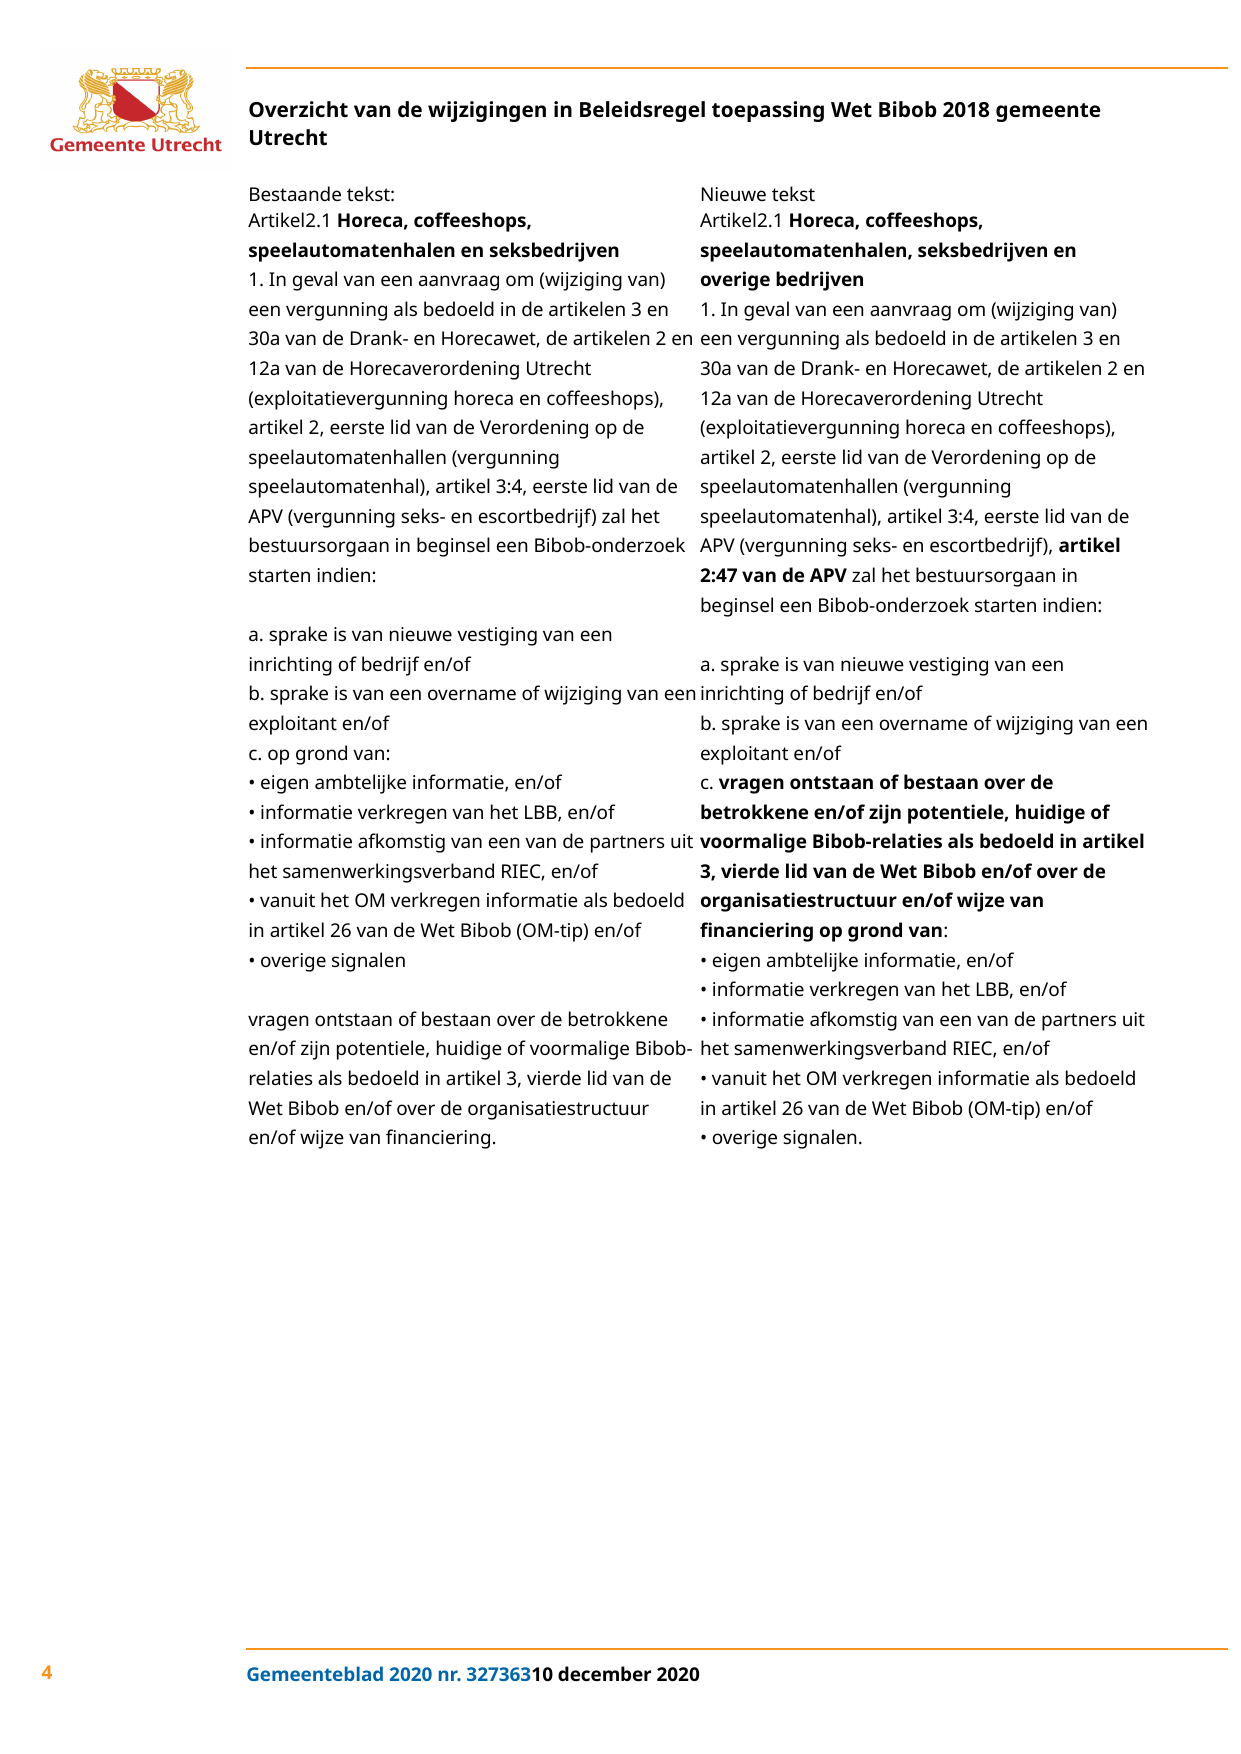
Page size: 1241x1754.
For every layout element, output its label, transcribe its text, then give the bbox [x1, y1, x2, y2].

picture [41, 47, 231, 172]
table_header Nieuwe tekst [700, 181, 1152, 207]
text Overzicht van de wijzigingen in Beleidsregel toepassing Wet Bibob 2018 gemeente Utrecht [248, 95, 1152, 152]
table_cell Artikel2.1 Horeca, coffeeshops, speelautomatenhalen en seksbedrijven 1. In geval van een aanvraag om (wijziging van) een vergunning als bedoeld in de artikelen 3 en 30a van de Drank- en Horecawet, de artikelen 2 en 12a van de Horecaverordening Utrecht (exploitatievergunning horeca en coffeeshops), artikel 2, eerste lid van de Verordening op de speelautomatenhallen (vergunning speelautomatenhal), artikel 3:4, eerste lid van de APV (vergunning seks- en escortbedrijf) zal het bestuursorgaan in beginsel een Bibob-onderzoek starten indien: a. sprake is van nieuwe vestiging van een inrichting of bedrijf en/of b. sprake is van een overname of wijziging van een exploitant en/of c. op grond van: • eigen ambtelijke informatie, en/of • informatie verkregen van het LBB, en/of • informatie afkomstig van een van de partners uit het samenwerkingsverband RIEC, en/of • vanuit het OM verkregen informatie als bedoeld in artikel 26 van de Wet Bibob (OM-tip) en/of • overige signalen vragen ontstaan of bestaan over de betrokkene en/of zijn potentiele, huidige of voormalige Bibob-relaties als bedoeld in artikel 3, vierde lid van de Wet Bibob en/of over de organisatiestructuur en/of wijze van financiering. [248, 207, 700, 1179]
table_header Bestaande tekst: [248, 181, 700, 207]
table_cell Artikel2.1 Horeca, coffeeshops, speelautomatenhalen, seksbedrijven en overige bedrijven 1. In geval van een aanvraag om (wijziging van) een vergunning als bedoeld in de artikelen 3 en 30a van de Drank- en Horecawet, de artikelen 2 en 12a van de Horecaverordening Utrecht (exploitatievergunning horeca en coffeeshops), artikel 2, eerste lid van de Verordening op de speelautomatenhallen (vergunning speelautomatenhal), artikel 3:4, eerste lid van de APV (vergunning seks- en escortbedrijf), artikel 2:47 van de APV zal het bestuursorgaan in beginsel een Bibob-onderzoek starten indien: a. sprake is van nieuwe vestiging van een inrichting of bedrijf en/of b. sprake is van een overname of wijziging van een exploitant en/of c. vragen ontstaan of bestaan over de betrokkene en/of zijn potentiele, huidige of voormalige Bibob-relaties als bedoeld in artikel 3, vierde lid van de Wet Bibob en/of over de organisatiestructuur en/of wijze van financiering op grond van: • eigen ambtelijke informatie, en/of • informatie verkregen van het LBB, en/of • informatie afkomstig van een van de partners uit het samenwerkingsverband RIEC, en/of • vanuit het OM verkregen informatie als bedoeld in artikel 26 van de Wet Bibob (OM-tip) en/of • overige signalen. [700, 207, 1152, 1179]
